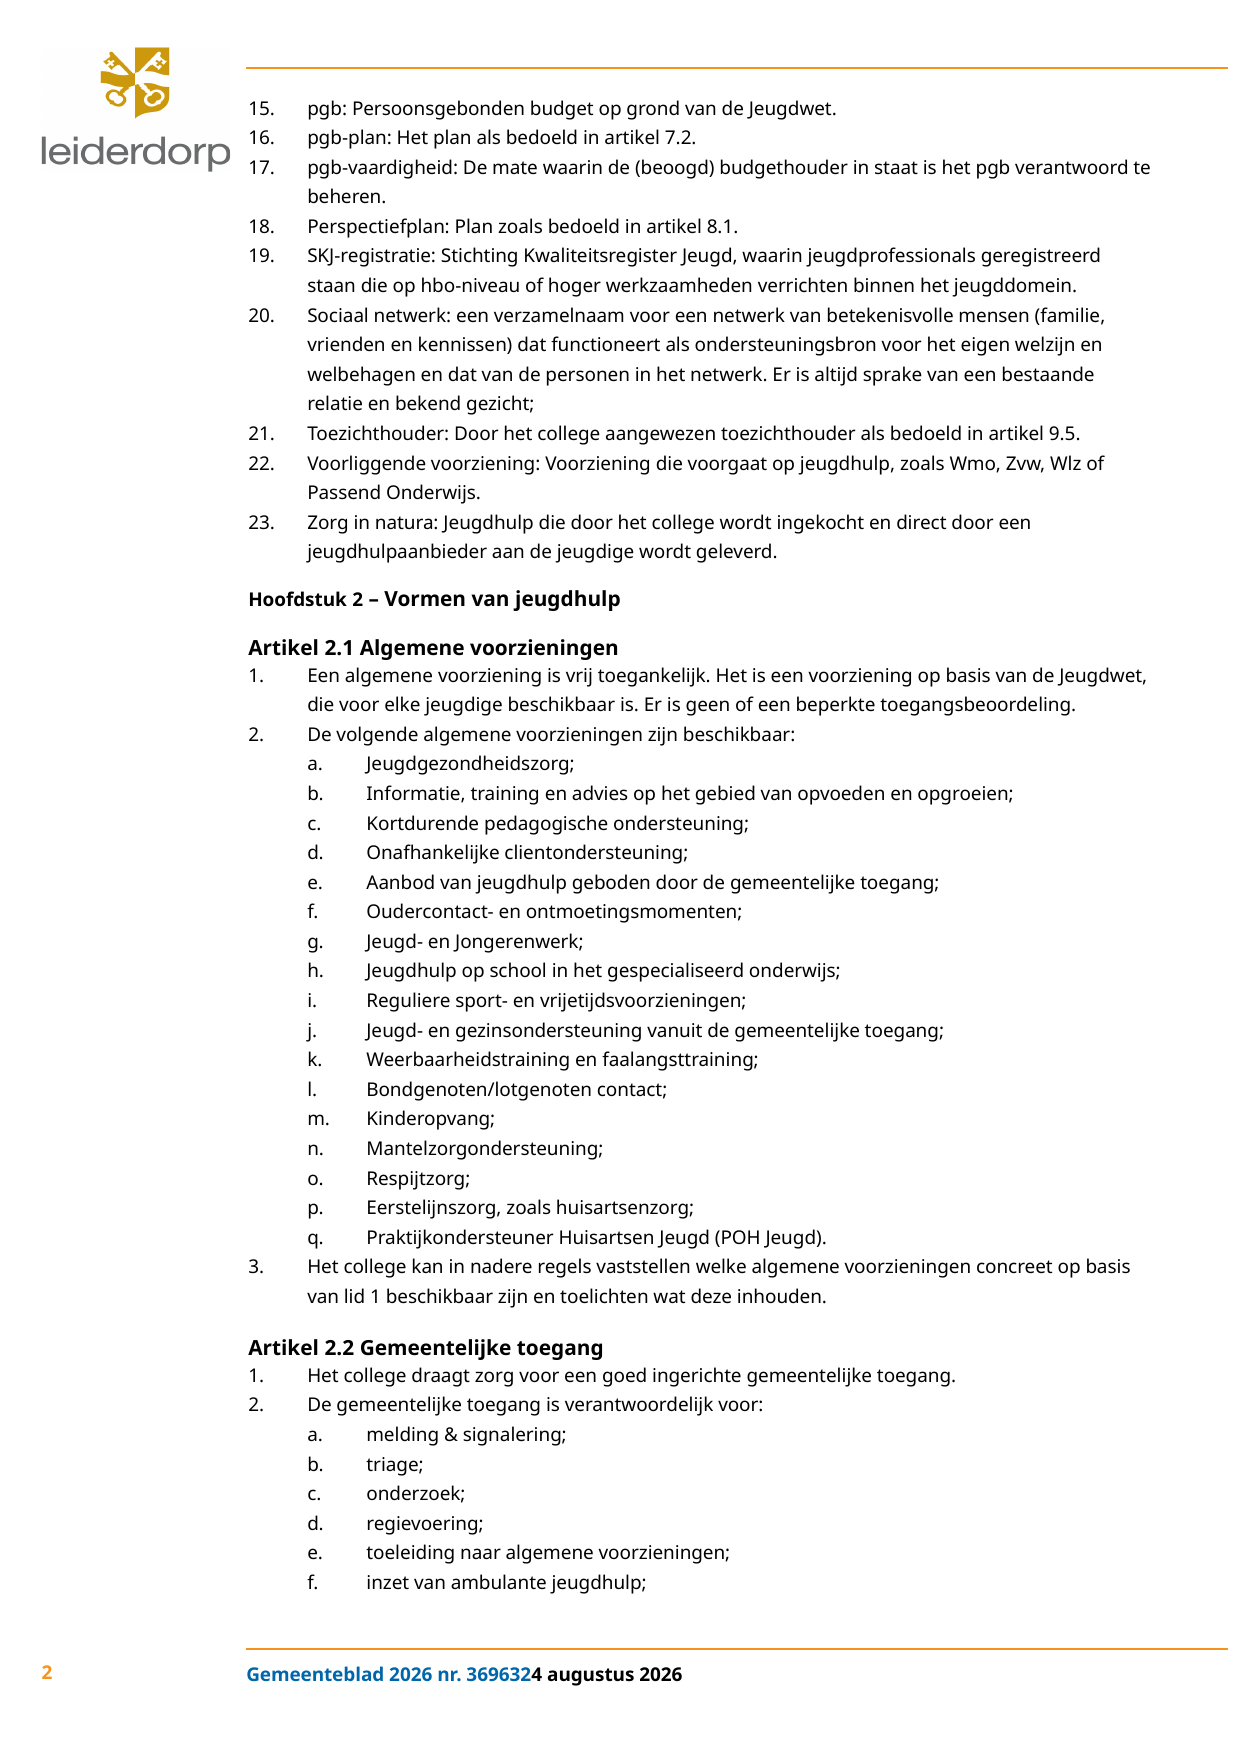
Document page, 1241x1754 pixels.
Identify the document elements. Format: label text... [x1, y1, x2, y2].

list Een algemene voorziening is vrij toegankelijk. Het is een voorziening op basis van de Jeugdwet, die voor elke jeugdige beschikbaar is. Er is geen of een beperkte toegangsbeoordeling. [248, 662, 1152, 717]
list Aanbod van jeugdhulp geboden door de gemeentelijke toegang; [307, 869, 1152, 895]
list Zorg in natura: Jeugdhulp die door het college wordt ingekocht en direct door een jeugdhulpaanbieder aan de jeugdige wordt geleverd. [248, 509, 1152, 564]
list Respijtzorg; [307, 1165, 1152, 1191]
list Sociaal netwerk: een verzamelnaam voor een netwerk van betekenisvolle mensen (familie, vrienden en kennissen) dat functioneert als ondersteuningsbron voor het eigen welzijn en welbehagen en dat van de personen in het netwerk. Er is altijd sprake van een bestaande relatie en bekend gezicht; [248, 302, 1152, 416]
list De gemeentelijke toegang is verantwoordelijk voor: [248, 1392, 1152, 1417]
list Toezichthouder: Door het college aangewezen toezichthouder als bedoeld in artikel 9.5. [248, 420, 1152, 446]
list pgb: Persoonsgebonden budget op grond van de Jeugdwet. [248, 95, 1152, 121]
list Jeugdgezondheidszorg; [307, 751, 1152, 776]
list Onafhankelijke clientondersteuning; [307, 839, 1152, 865]
list SKJ-registratie: Stichting Kwaliteitsregister Jeugd, waarin jeugdprofessionals geregistreerd staan die op hbo-niveau of hoger werkzaamheden verrichten binnen het jeugddomein. [248, 243, 1152, 298]
list Praktijkondersteuner Huisartsen Jeugd (POH Jeugd). [307, 1224, 1152, 1250]
list Mantelzorgondersteuning; [307, 1135, 1152, 1161]
list Voorliggende voorziening: Voorziening die voorgaat op jeugdhulp, zoals Wmo, Zvw, Wlz of Passend Onderwijs. [248, 450, 1152, 505]
list regievoering; [307, 1510, 1152, 1536]
list Eerstelijnszorg, zoals huisartsenzorg; [307, 1194, 1152, 1220]
list inzet van ambulante jeugdhulp; [307, 1569, 1152, 1595]
list Weerbaarheidstraining en faalangsttraining; [307, 1046, 1152, 1072]
list Reguliere sport- en vrijetijdsvoorzieningen; [307, 987, 1152, 1013]
list triage; [307, 1451, 1152, 1476]
list Jeugd- en Jongerenwerk; [307, 928, 1152, 954]
list Jeugd- en gezinsondersteuning vanuit de gemeentelijke toegang; [307, 1017, 1152, 1043]
text Artikel 2.1 Algemene voorzieningen [248, 633, 1152, 662]
picture [41, 47, 231, 172]
list pgb-vaardigheid: De mate waarin de (beoogd) budgethouder in staat is het pgb verantwoord te beheren. [248, 154, 1152, 209]
list De volgende algemene voorzieningen zijn beschikbaar: [248, 721, 1152, 747]
list onderzoek; [307, 1480, 1152, 1506]
text Hoofdstuk 2 – Vormen van jeugdhulp [248, 584, 1152, 613]
list pgb-plan: Het plan als bedoeld in artikel 7.2. [248, 124, 1152, 150]
list Jeugdhulp op school in het gespecialiseerd onderwijs; [307, 958, 1152, 983]
list Kortdurende pedagogische ondersteuning; [307, 810, 1152, 836]
list Het college kan in nadere regels vaststellen welke algemene voorzieningen concreet op basis van lid 1 beschikbaar zijn en toelichten wat deze inhouden. [248, 1253, 1152, 1309]
list Perspectiefplan: Plan zoals bedoeld in artikel 8.1. [248, 213, 1152, 239]
list Informatie, training en advies op het gebied van opvoeden en opgroeien; [307, 780, 1152, 806]
list Het college draagt zorg voor een goed ingerichte gemeentelijke toegang. [248, 1362, 1152, 1388]
list toeleiding naar algemene voorzieningen; [307, 1539, 1152, 1565]
list Bondgenoten/lotgenoten contact; [307, 1076, 1152, 1102]
list Oudercontact- en ontmoetingsmomenten; [307, 898, 1152, 924]
text Artikel 2.2 Gemeentelijke toegang [248, 1333, 1152, 1362]
list Kinderopvang; [307, 1106, 1152, 1131]
list melding & signalering; [307, 1421, 1152, 1447]
